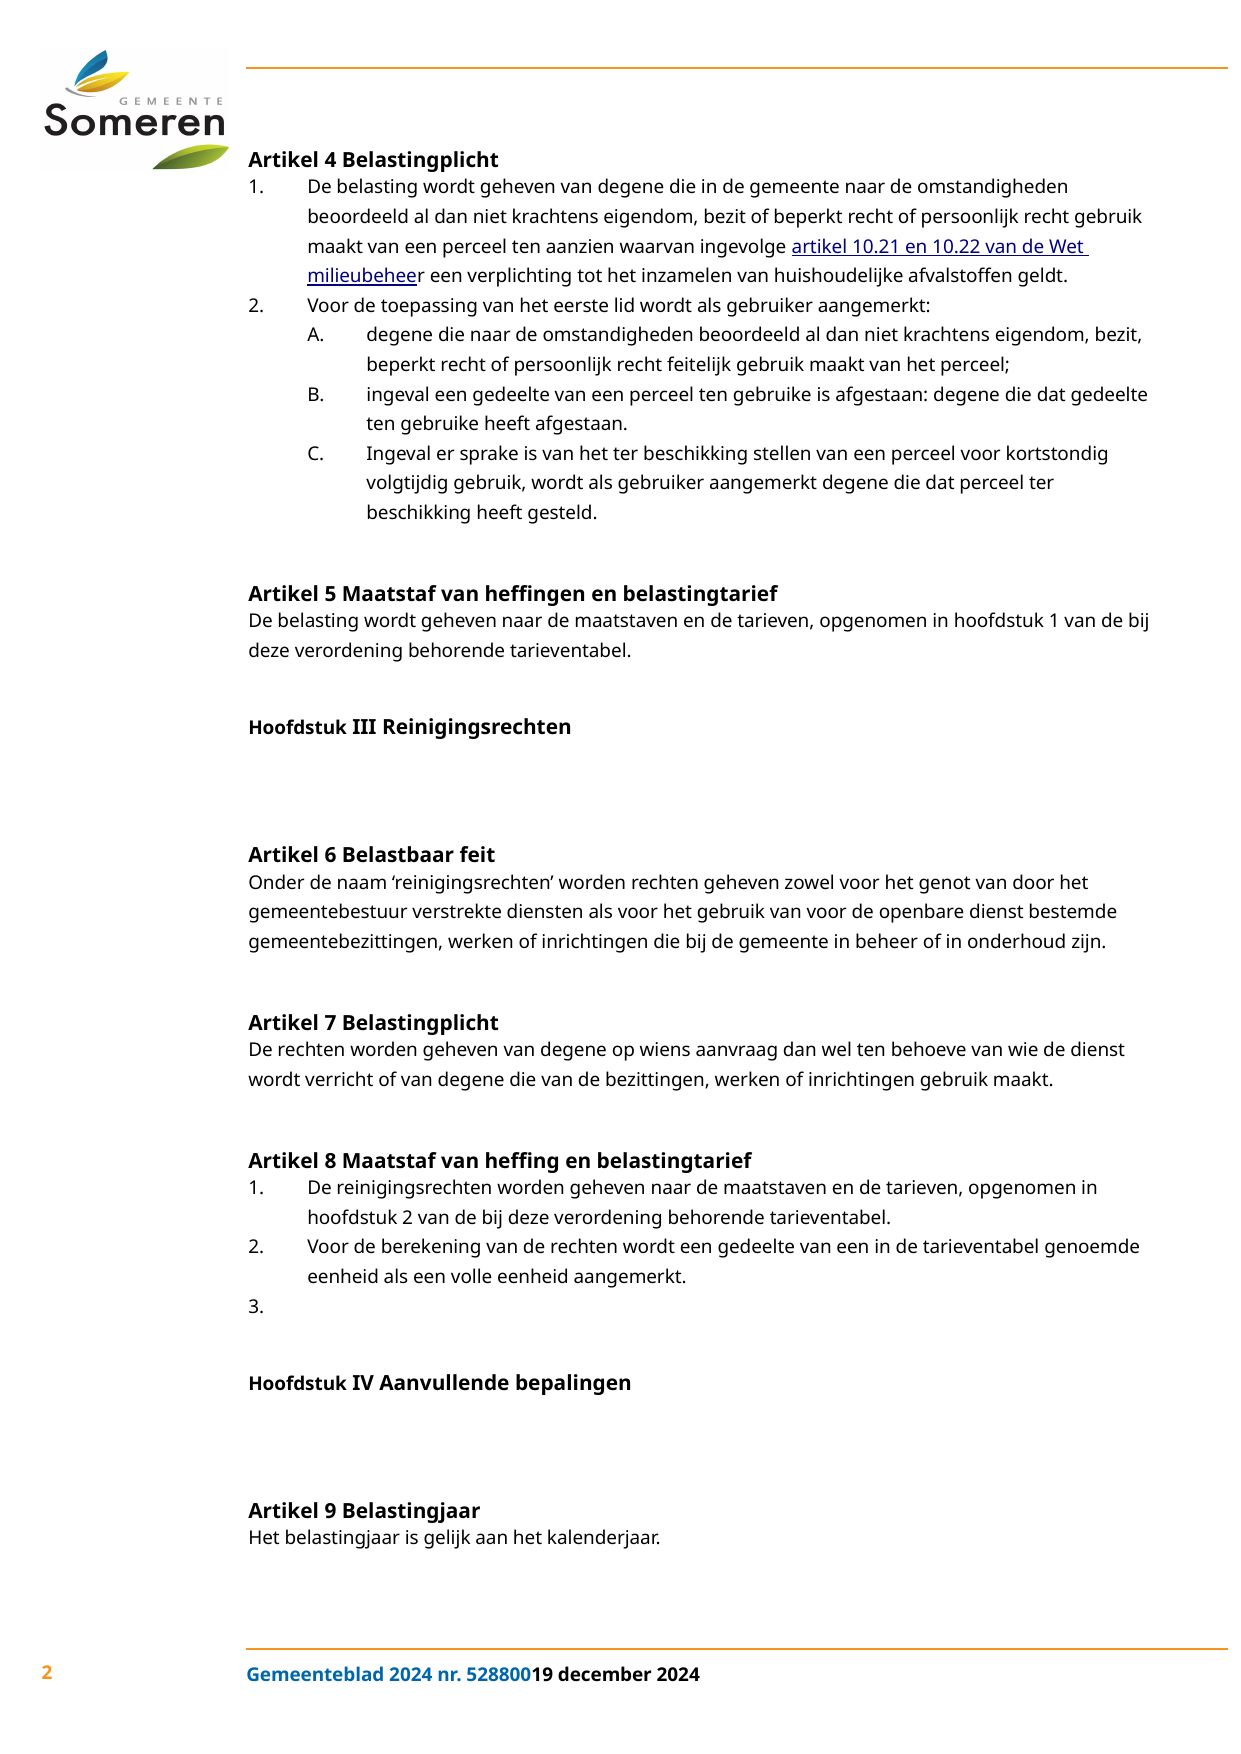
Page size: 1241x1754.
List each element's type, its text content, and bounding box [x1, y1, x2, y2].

list Ingeval er sprake is van het ter beschikking stellen van een perceel voor kortstondig volgtijdig gebruik, wordt als gebruiker aangemerkt degene die dat perceel ter beschikking heeft gesteld. [307, 440, 1152, 525]
picture [41, 47, 231, 172]
list Voor de toepassing van het eerste lid wordt als gebruiker aangemerkt: [248, 292, 1152, 318]
text Artikel 8 Maatstaf van heffing en belastingtarief [248, 1146, 1152, 1174]
list degene die naar de omstandigheden beoordeeld al dan niet krachtens eigendom, bezit, beperkt recht of persoonlijk recht feitelijk gebruik maakt van het perceel; [307, 322, 1152, 377]
text Onder de naam ‘reinigingsrechten’ worden rechten geheven zowel voor het genot van door het gemeentebestuur verstrekte diensten als voor het gebruik van voor de openbare dienst bestemde gemeentebezittingen, werken of inrichtingen die bij de gemeente in beheer of in onderhoud zijn. [248, 869, 1152, 954]
text Artikel 5 Maatstaf van heffingen en belastingtarief [248, 579, 1152, 607]
text Artikel 9 Belastingjaar [248, 1496, 1152, 1524]
text Hoofdstuk III Reinigingsrechten [248, 712, 1152, 741]
list Voor de berekening van de rechten wordt een gedeelte van een in de tarieventabel genoemde eenheid als een volle eenheid aangemerkt. [248, 1234, 1152, 1289]
text Artikel 7 Belastingplicht [248, 1008, 1152, 1036]
text De rechten worden geheven van degene op wiens aanvraag dan wel ten behoeve van wie de dienst wordt verricht of van degene die van de bezittingen, werken of inrichtingen gebruik maakt. [248, 1036, 1152, 1092]
list ingeval een gedeelte van een perceel ten gebruike is afgestaan: degene die dat gedeelte ten gebruike heeft afgestaan. [307, 381, 1152, 436]
list De belasting wordt geheven van degene die in de gemeente naar de omstandigheden beoordeeld al dan niet krachtens eigendom, bezit of beperkt recht of persoonlijk recht gebruik maakt van een perceel ten aanzien waarvan ingevolge artikel 10.21 en 10.22 van de Wet milieubeheer een verplichting tot het inzamelen van huishoudelijke afvalstoffen geldt. [248, 174, 1152, 288]
text Artikel 6 Belastbaar feit [248, 840, 1152, 869]
text Het belastingjaar is gelijk aan het kalenderjaar. [248, 1524, 1152, 1550]
text Artikel 4 Belastingplicht [248, 145, 1152, 174]
list De reinigingsrechten worden geheven naar de maatstaven en de tarieven, opgenomen in hoofdstuk 2 van de bij deze verordening behorende tarieventabel. [248, 1174, 1152, 1230]
text Hoofdstuk IV Aanvullende bepalingen [248, 1368, 1152, 1396]
text De belasting wordt geheven naar de maatstaven en de tarieven, opgenomen in hoofdstuk 1 van de bij deze verordening behorende tarieventabel. [248, 607, 1152, 663]
